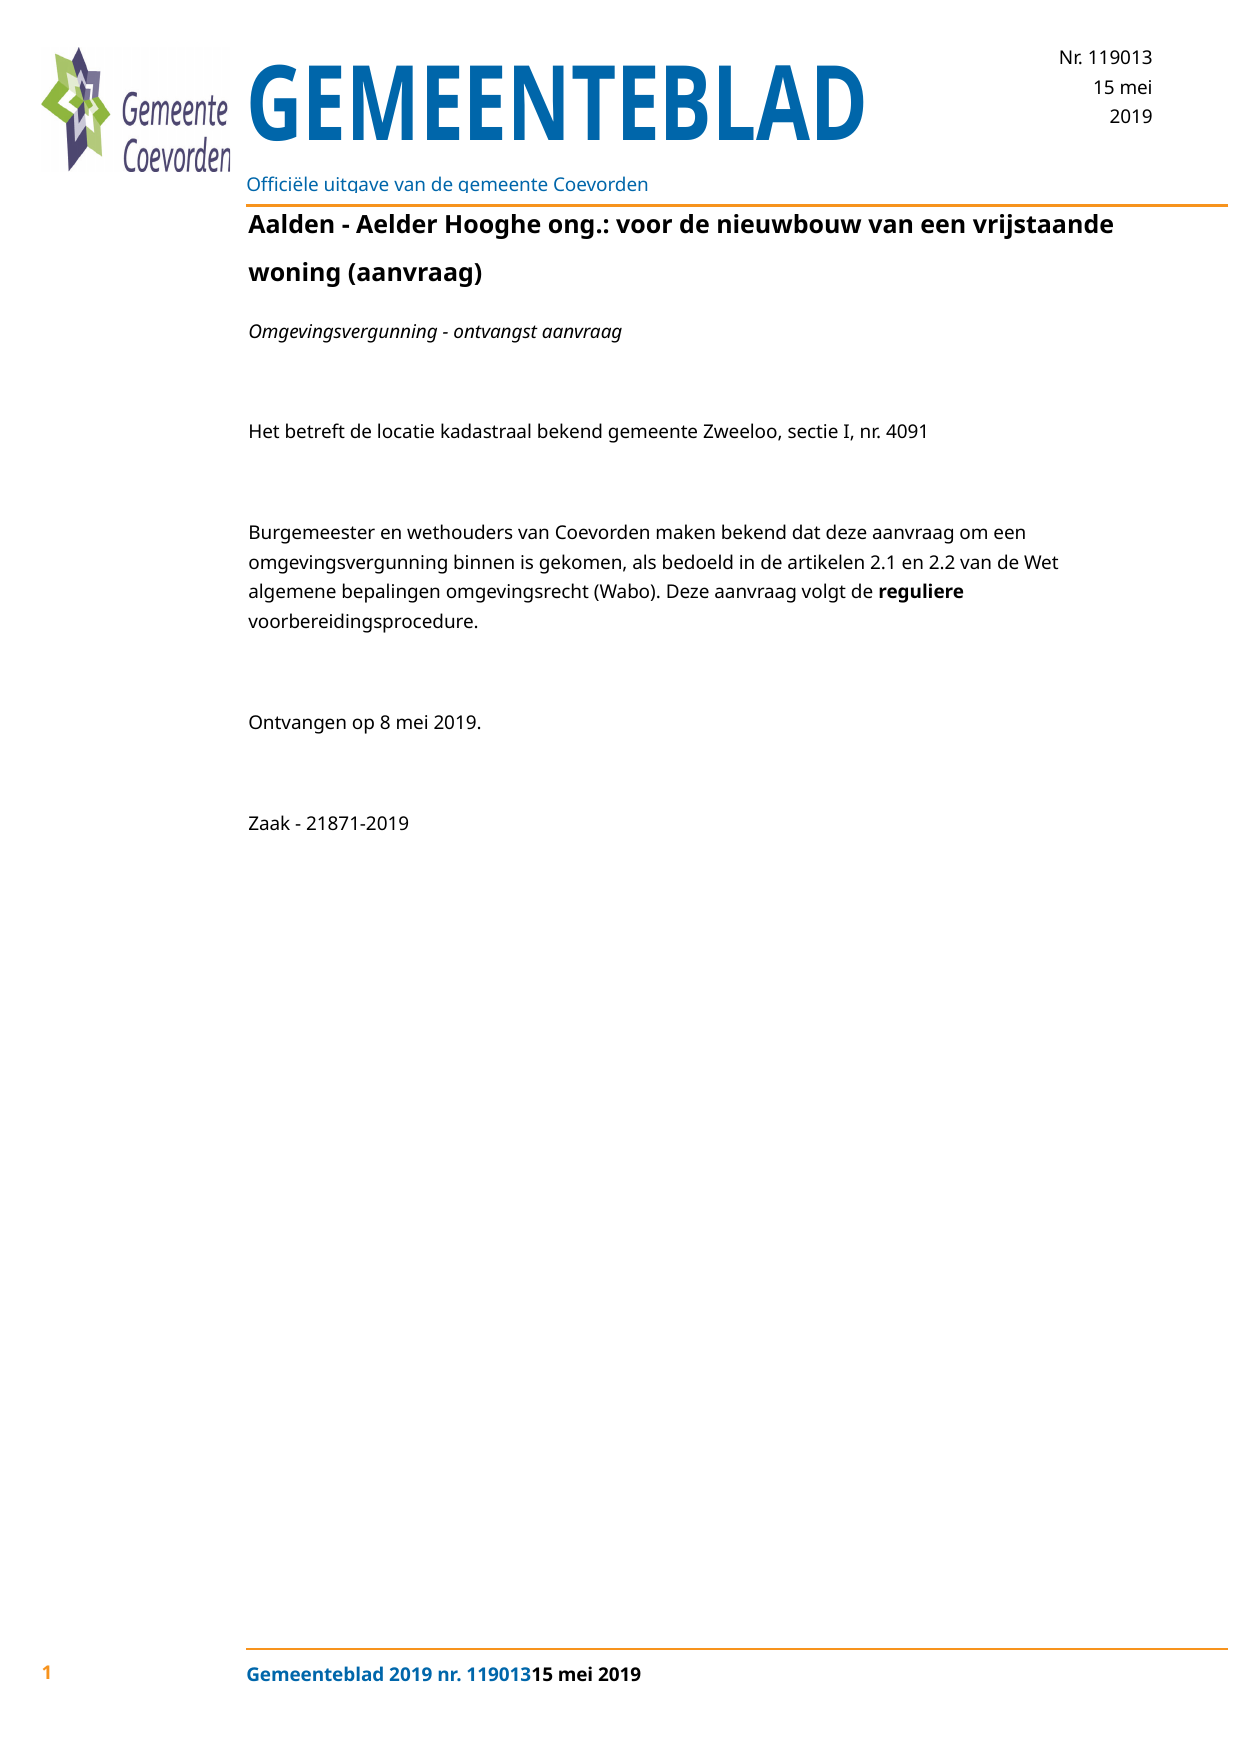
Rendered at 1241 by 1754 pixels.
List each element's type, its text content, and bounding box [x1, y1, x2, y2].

text Burgemeester en wethouders van Coevorden maken bekend dat deze aanvraag om een omgevingsvergunning binnen is gekomen, als bedoeld in de artikelen 2.1 en 2.2 van de Wet algemene bepalingen omgevingsrecht (Wabo). Deze aanvraag volgt de reguliere voorbereidingsprocedure. [248, 519, 1152, 634]
picture [41, 47, 231, 172]
text Omgevingsvergunning - ontvangst aanvraag [248, 318, 1152, 344]
text Het betreft de locatie kadastraal bekend gemeente Zweeloo, sectie I, nr. 4091 [248, 419, 1152, 444]
text Ontvangen op 8 mei 2019. [248, 709, 1152, 735]
text Aalden - Aelder Hooghe ong.: voor de nieuwbouw van een vrijstaande woning (aanvraag) [248, 207, 1152, 288]
text Zaak - 21871-2019 [248, 810, 1152, 836]
